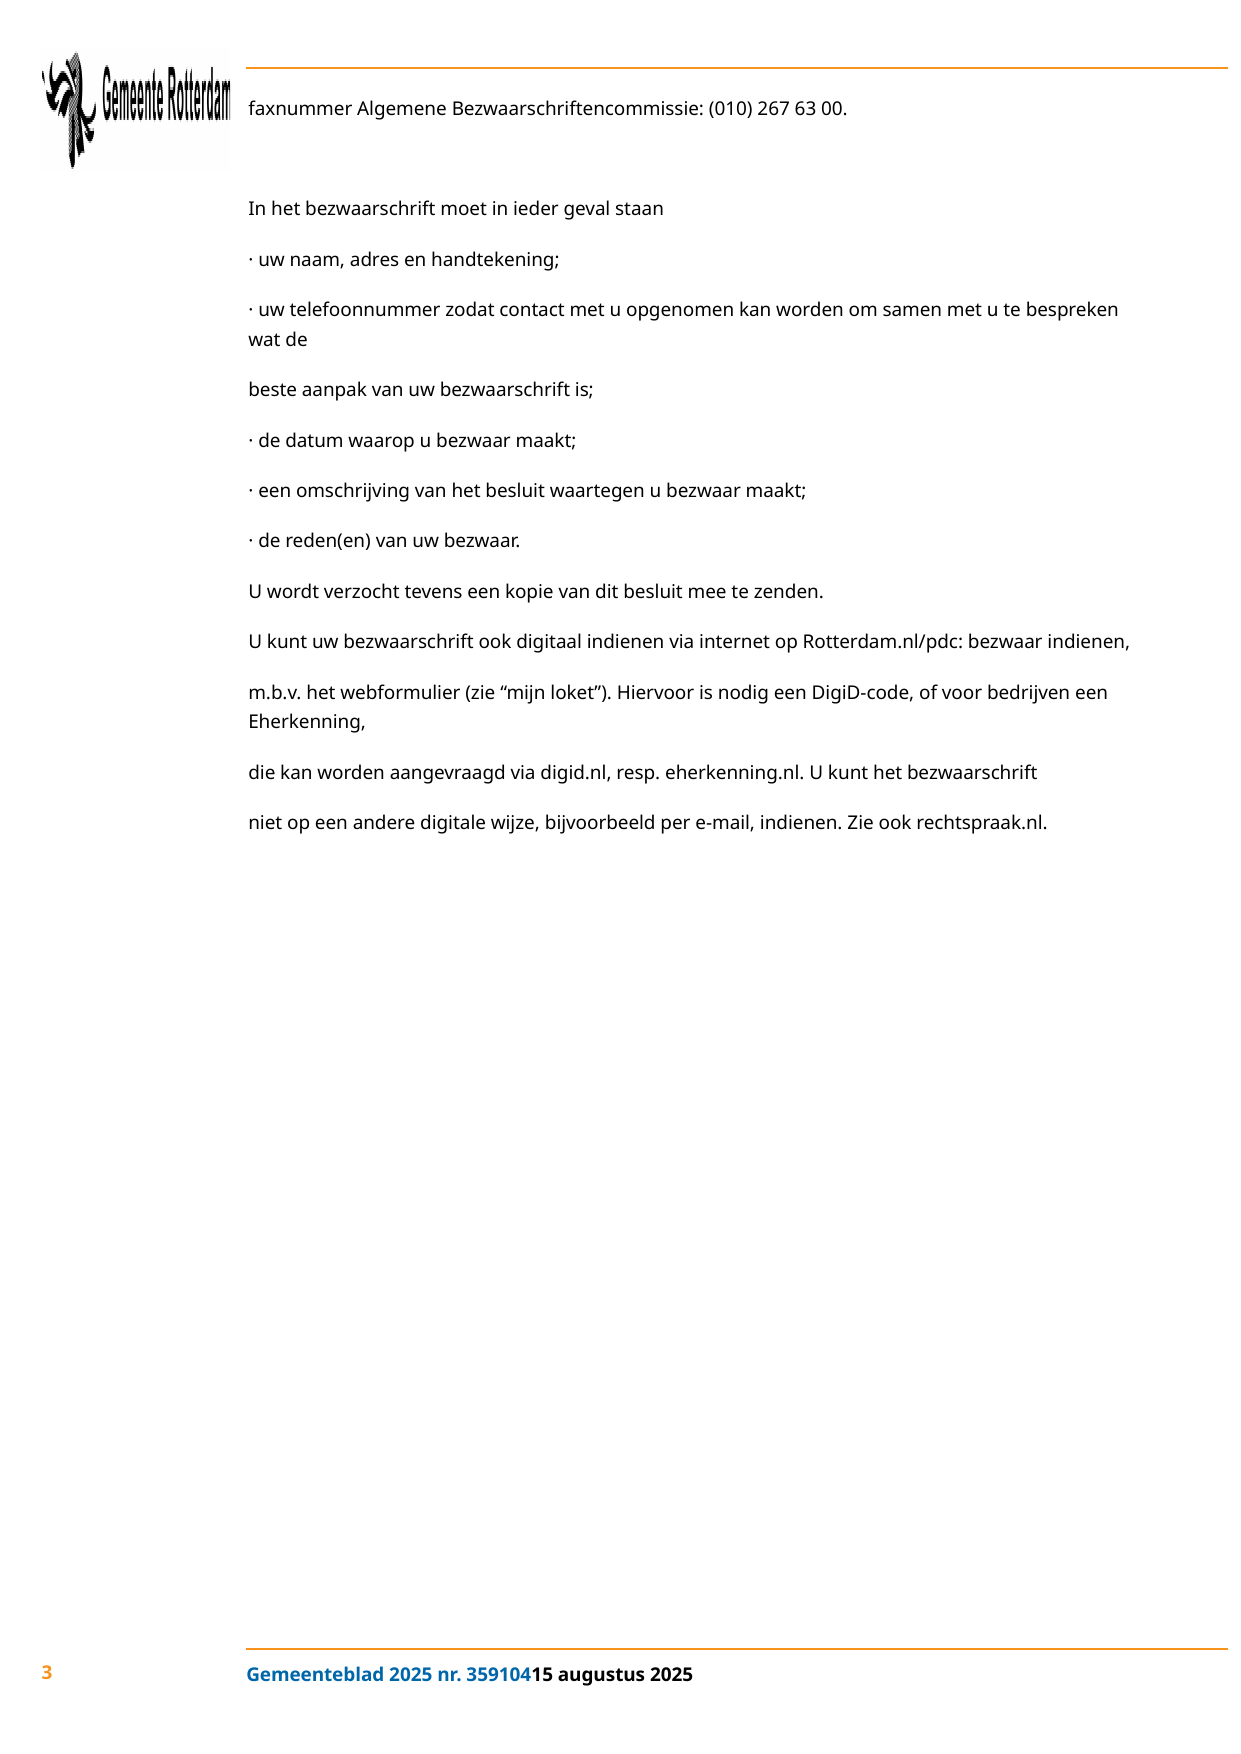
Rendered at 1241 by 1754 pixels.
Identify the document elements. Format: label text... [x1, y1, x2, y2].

text m.b.v. het webformulier (zie “mijn loket”). Hiervoor is nodig een DigiD-code, of voor bedrijven een Eherkenning, [248, 679, 1152, 734]
text niet op een andere digitale wijze, bijvoorbeeld per e-mail, indienen. Zie ook rechtspraak.nl. [248, 809, 1152, 835]
text beste aanpak van uw bezwaarschrift is; [248, 376, 1152, 402]
text U wordt verzocht tevens een kopie van dit besluit mee te zenden. [248, 578, 1152, 604]
text · uw naam, adres en handtekening; [248, 246, 1152, 272]
text · de datum waarop u bezwaar maakt; [248, 427, 1152, 453]
text · uw telefoonnummer zodat contact met u opgenomen kan worden om samen met u te bespreken wat de [248, 296, 1152, 352]
text · de reden(en) van uw bezwaar. [248, 528, 1152, 553]
picture [41, 47, 231, 172]
text · een omschrijving van het besluit waartegen u bezwaar maakt; [248, 477, 1152, 503]
text faxnummer Algemene Bezwaarschriftencommissie: (010) 267 63 00. [248, 95, 1152, 121]
text In het bezwaarschrift moet in ieder geval staan [248, 196, 1152, 221]
text die kan worden aangevraagd via digid.nl, resp. eherkenning.nl. U kunt het bezwaarschrift [248, 759, 1152, 785]
text U kunt uw bezwaarschrift ook digitaal indienen via internet op Rotterdam.nl/pdc: bezwaar indienen, [248, 628, 1152, 654]
